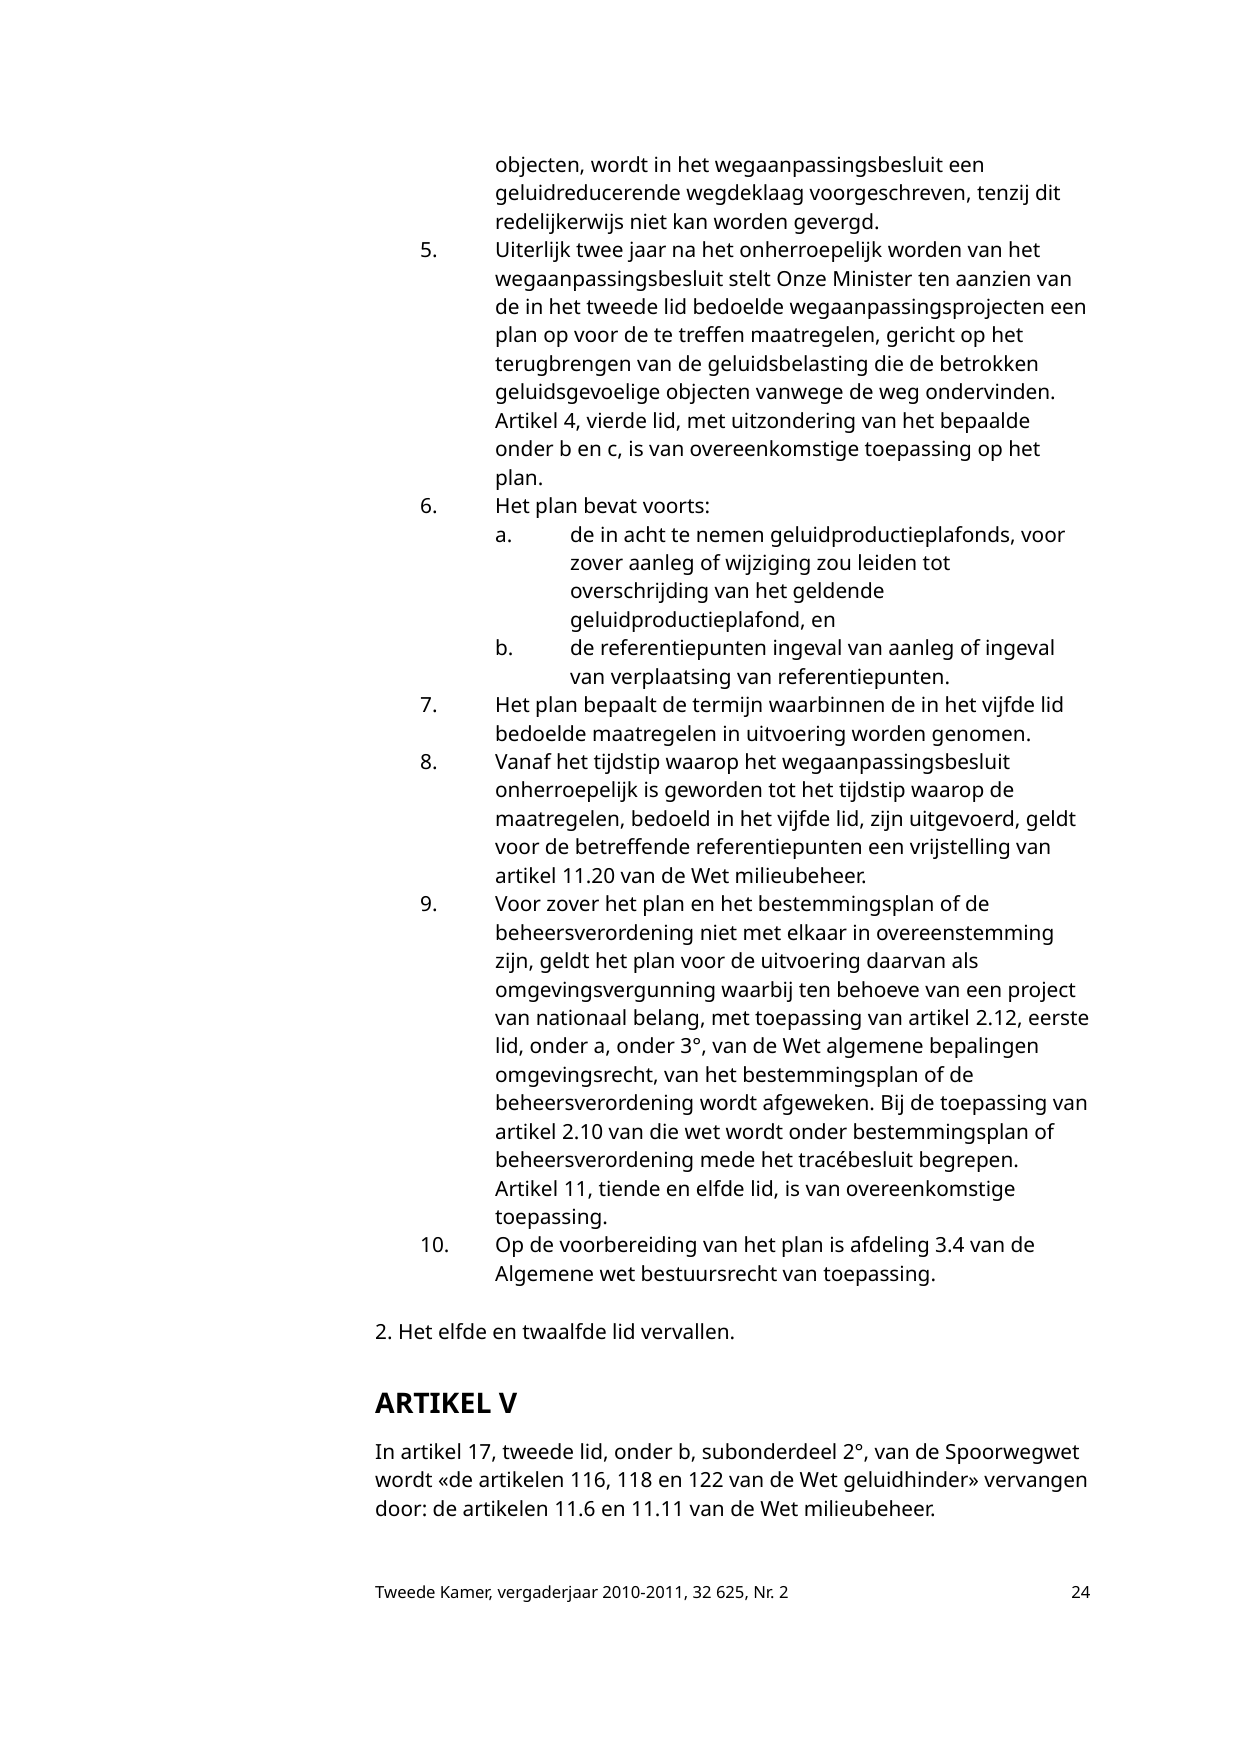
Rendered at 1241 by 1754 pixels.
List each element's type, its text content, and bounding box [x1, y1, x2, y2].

text 2. Het elfde en twaalfde lid vervallen. [375, 1317, 1090, 1346]
list Vanaf het tijdstip waarop het wegaanpassingsbesluit onherroepelijk is geworden tot het tijdstip waarop de maatregelen, bedoeld in het vijfde lid, zijn uitgevoerd, geldt voor de betreffende referentiepunten een vrijstelling van artikel 11.20 van de Wet milieubeheer. [420, 747, 1090, 889]
list objecten, wordt in het wegaanpassingsbesluit een geluidreducerende wegdeklaag voorgeschreven, tenzij dit redelijkerwijs niet kan worden gevergd. [420, 150, 1090, 235]
text In artikel 17, tweede lid, onder b, subonderdeel 2°, van de Spoorwegwet wordt «de artikelen 116, 118 en 122 van de Wet geluidhinder» vervangen door: de artikelen 11.6 en 11.11 van de Wet milieubeheer. [375, 1437, 1090, 1522]
list Uiterlijk twee jaar na het onherroepelijk worden van het wegaanpassingsbesluit stelt Onze Minister ten aanzien van de in het tweede lid bedoelde wegaanpassingsprojecten een plan op voor de te treffen maatregelen, gericht op het terugbrengen van de geluidsbelasting die de betrokken geluidsgevoelige objecten vanwege de weg ondervinden. Artikel 4, vierde lid, met uitzondering van het bepaalde onder b en c, is van overeenkomstige toepassing op het plan. [420, 235, 1090, 491]
list de referentiepunten ingeval van aanleg of ingeval van verplaatsing van referentiepunten. [495, 633, 1090, 690]
list Het plan bevat voorts: [420, 491, 1090, 520]
list Voor zover het plan en het bestemmingsplan of de beheersverordening niet met elkaar in overeenstemming zijn, geldt het plan voor de uitvoering daarvan als omgevingsvergunning waarbij ten behoeve van een project van nationaal belang, met toepassing van artikel 2.12, eerste lid, onder a, onder 3°, van de Wet algemene bepalingen omgevingsrecht, van het bestemmingsplan of de beheersverordening wordt afgeweken. Bij de toepassing van artikel 2.10 van die wet wordt onder bestemmingsplan of beheersverordening mede het tracébesluit begrepen. Artikel 11, tiende en elfde lid, is van overeenkomstige toepassing. [420, 889, 1090, 1231]
list Op de voorbereiding van het plan is afdeling 3.4 van de Algemene wet bestuursrecht van toepassing. [420, 1231, 1090, 1287]
list Het plan bepaalt de termijn waarbinnen de in het vijfde lid bedoelde maatregelen in uitvoering worden genomen. [420, 690, 1090, 747]
list de in acht te nemen geluidproductieplafonds, voor zover aanleg of wijziging zou leiden tot overschrijding van het geldende geluidproductieplafond, en [495, 520, 1090, 633]
subtitle ARTIKEL V [375, 1383, 1090, 1422]
